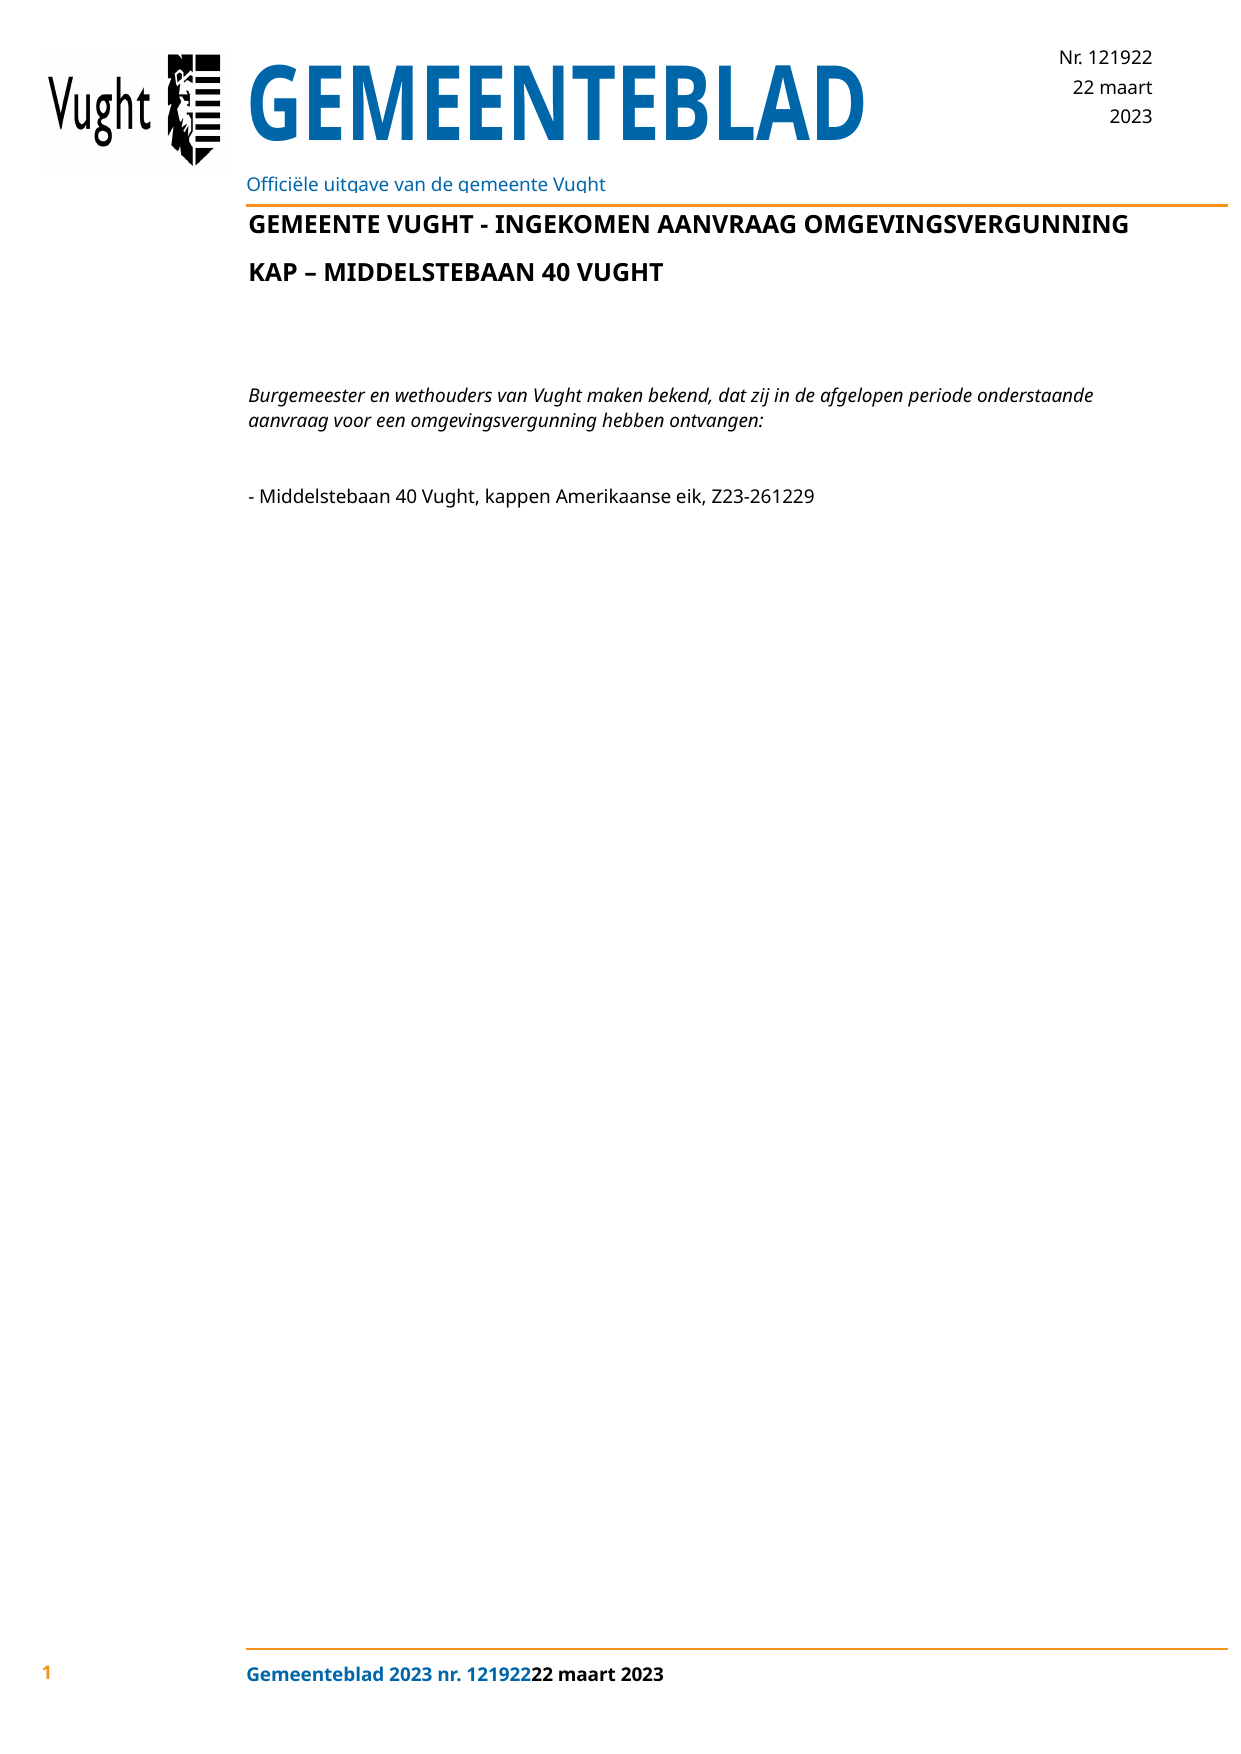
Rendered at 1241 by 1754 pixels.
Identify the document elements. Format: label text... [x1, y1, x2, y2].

text - Middelstebaan 40 Vught, kappen Amerikaanse eik, Z23-261229 [248, 484, 1152, 509]
text Burgemeester en wethouders van Vught maken bekend, dat zij in de afgelopen periode onderstaande aanvraag voor een omgevingsvergunning hebben ontvangen: [248, 382, 1152, 433]
text GEMEENTE VUGHT - INGEKOMEN AANVRAAG OMGEVINGSVERGUNNING KAP – MIDDELSTEBAAN 40 VUGHT [248, 207, 1152, 288]
picture [41, 47, 231, 172]
